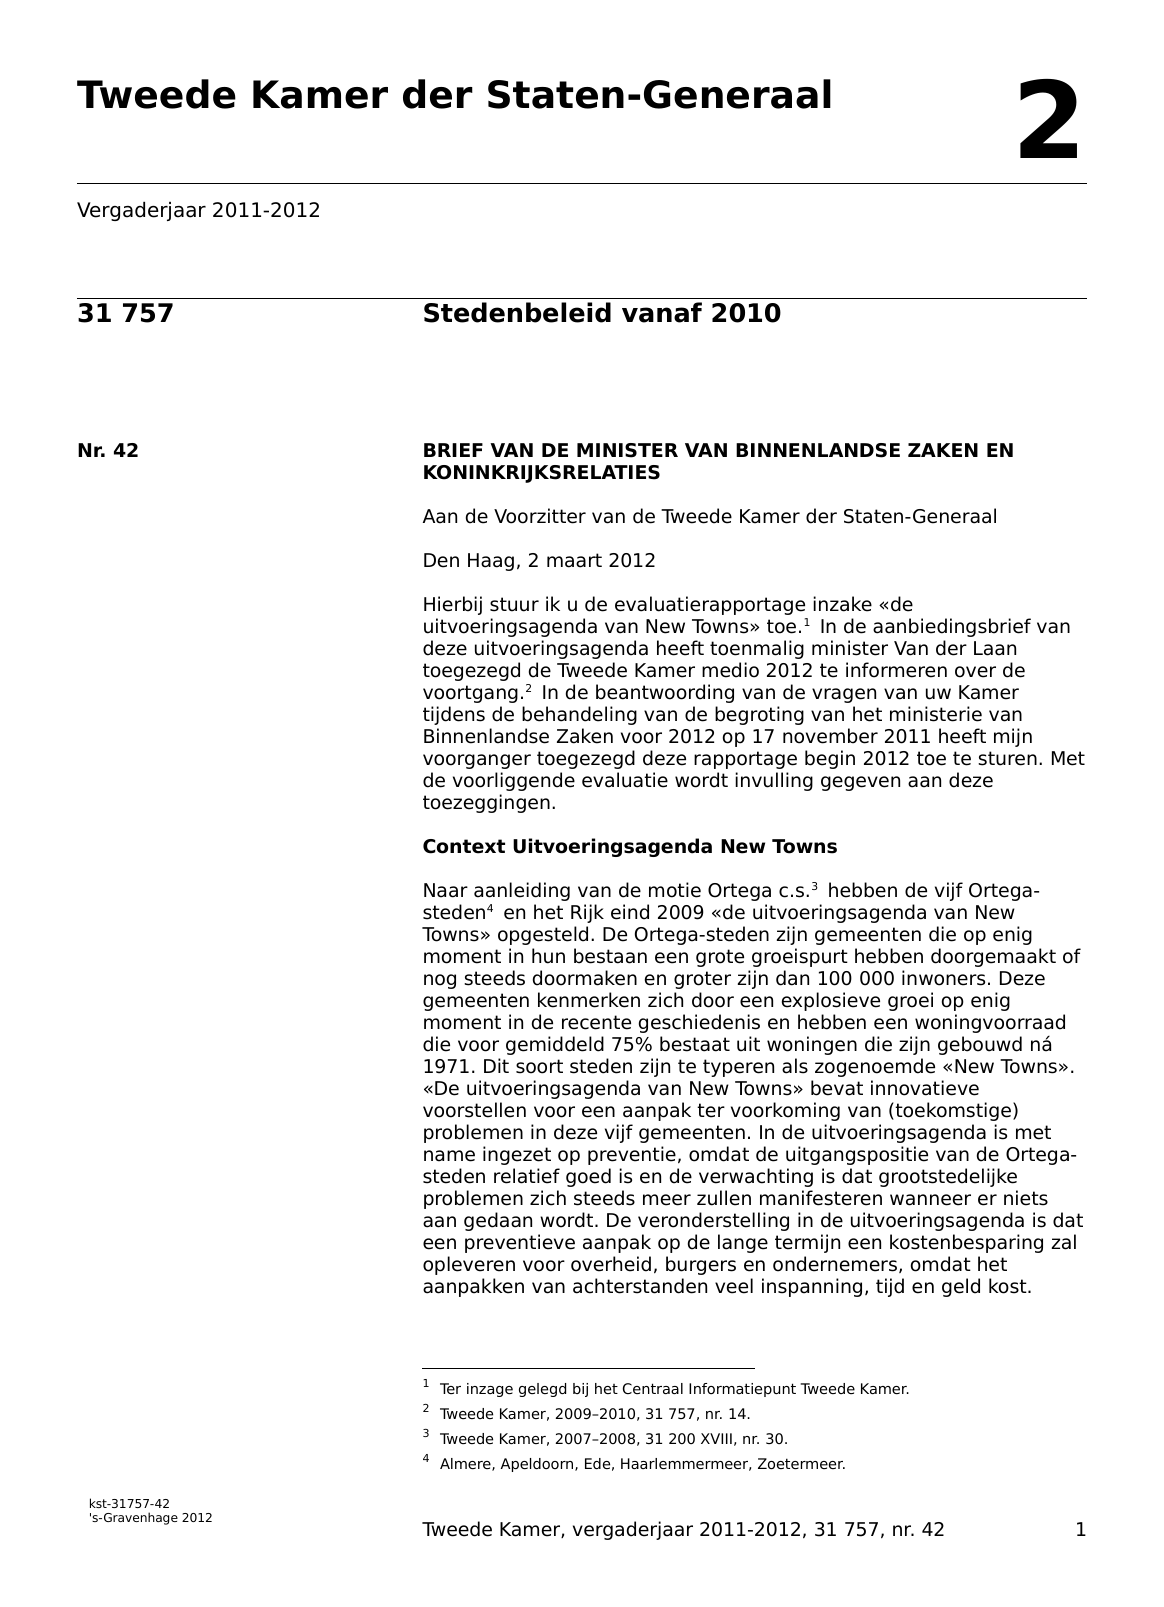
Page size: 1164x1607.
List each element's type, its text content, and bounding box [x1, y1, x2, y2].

text Den Haag, 2 maart 2012 [422, 550, 1087, 572]
text Tweede Kamer, 2009–2010, 31 757, nr. 14. [422, 1402, 1087, 1424]
table_header Tweede Kamer der Staten-Generaal [77, 59, 886, 183]
text kst-31757-42 [88, 1497, 323, 1511]
text Almere, Apeldoorn, Ede, Haarlemmermeer, Zoetermeer. [422, 1452, 1087, 1474]
text Naar aanleiding van de motie Ortega c.s. hebben de vijf Ortega-steden en het Rijk eind 2009 «de uitvoeringsagenda van New Towns» opgesteld. De Ortega-steden zijn gemeenten die op enig moment in hun bestaan een grote groeispurt hebben doorgemaakt of nog steeds doormaken en groter zijn dan 100 000 inwoners. Deze gemeenten kenmerken zich door een explosieve groei op enig moment in de recente geschiedenis en hebben een woningvoorraad die voor gemiddeld 75% bestaat uit woningen die zijn gebouwd ná 1971. Dit soort steden zijn te typeren als zogenoemde «New Towns». [422, 880, 1087, 1078]
text Hierbij stuur ik u de evaluatierapportage inzake «de uitvoeringsagenda van New Towns» toe. In de aanbiedingsbrief van deze uitvoeringsagenda heeft toenmalig minister Van der Laan toegezegd de Tweede Kamer medio 2012 te informeren over de voortgang. In de beantwoording van de vragen van uw Kamer tijdens de behandeling van de begroting van het ministerie van Binnenlandse Zaken voor 2012 op 17 november 2011 heeft mijn voorganger toegezegd deze rapportage begin 2012 toe te sturen. Met de voorliggende evaluatie wordt invulling gegeven aan deze toezeggingen. [422, 594, 1087, 814]
table_cell Vergaderjaar 2011-2012 [77, 184, 1087, 298]
text «De uitvoeringsagenda van New Towns» bevat innovatieve voorstellen voor een aanpak ter voorkoming van (toekomstige) problemen in deze vijf gemeenten. In de uitvoeringsagenda is met name ingezet op preventie, omdat de uitgangspositie van de Ortega-steden relatief goed is en de verwachting is dat grootstedelijke problemen zich steeds meer zullen manifesteren wanneer er niets aan gedaan wordt. De veronderstelling in de uitvoeringsagenda is dat een preventieve aanpak op de lange termijn een kostenbesparing zal opleveren voor overheid, burgers en ondernemers, omdat het aanpakken van achterstanden veel inspanning, tijd en geld kost. [422, 1078, 1087, 1298]
text 's-Gravenhage 2012 [88, 1511, 323, 1525]
subtitle Context Uitvoeringsagenda New Towns [422, 836, 1087, 858]
text Ter inzage gelegd bij het Centraal Informatiepunt Tweede Kamer. [422, 1377, 1087, 1399]
text Aan de Voorzitter van de Tweede Kamer der Staten-Generaal [422, 506, 1087, 528]
text Tweede Kamer, 2007–2008, 31 200 XVIII, nr. 30. [422, 1427, 1087, 1449]
subtitle 31 757 Stedenbeleid vanaf 2010 [77, 299, 1087, 329]
table_header 2 [886, 59, 1087, 183]
subtitle Nr. 42 BRIEF VAN DE MINISTER VAN BINNENLANDSE ZAKEN EN KONINKRIJKSRELATIES [77, 440, 1087, 484]
